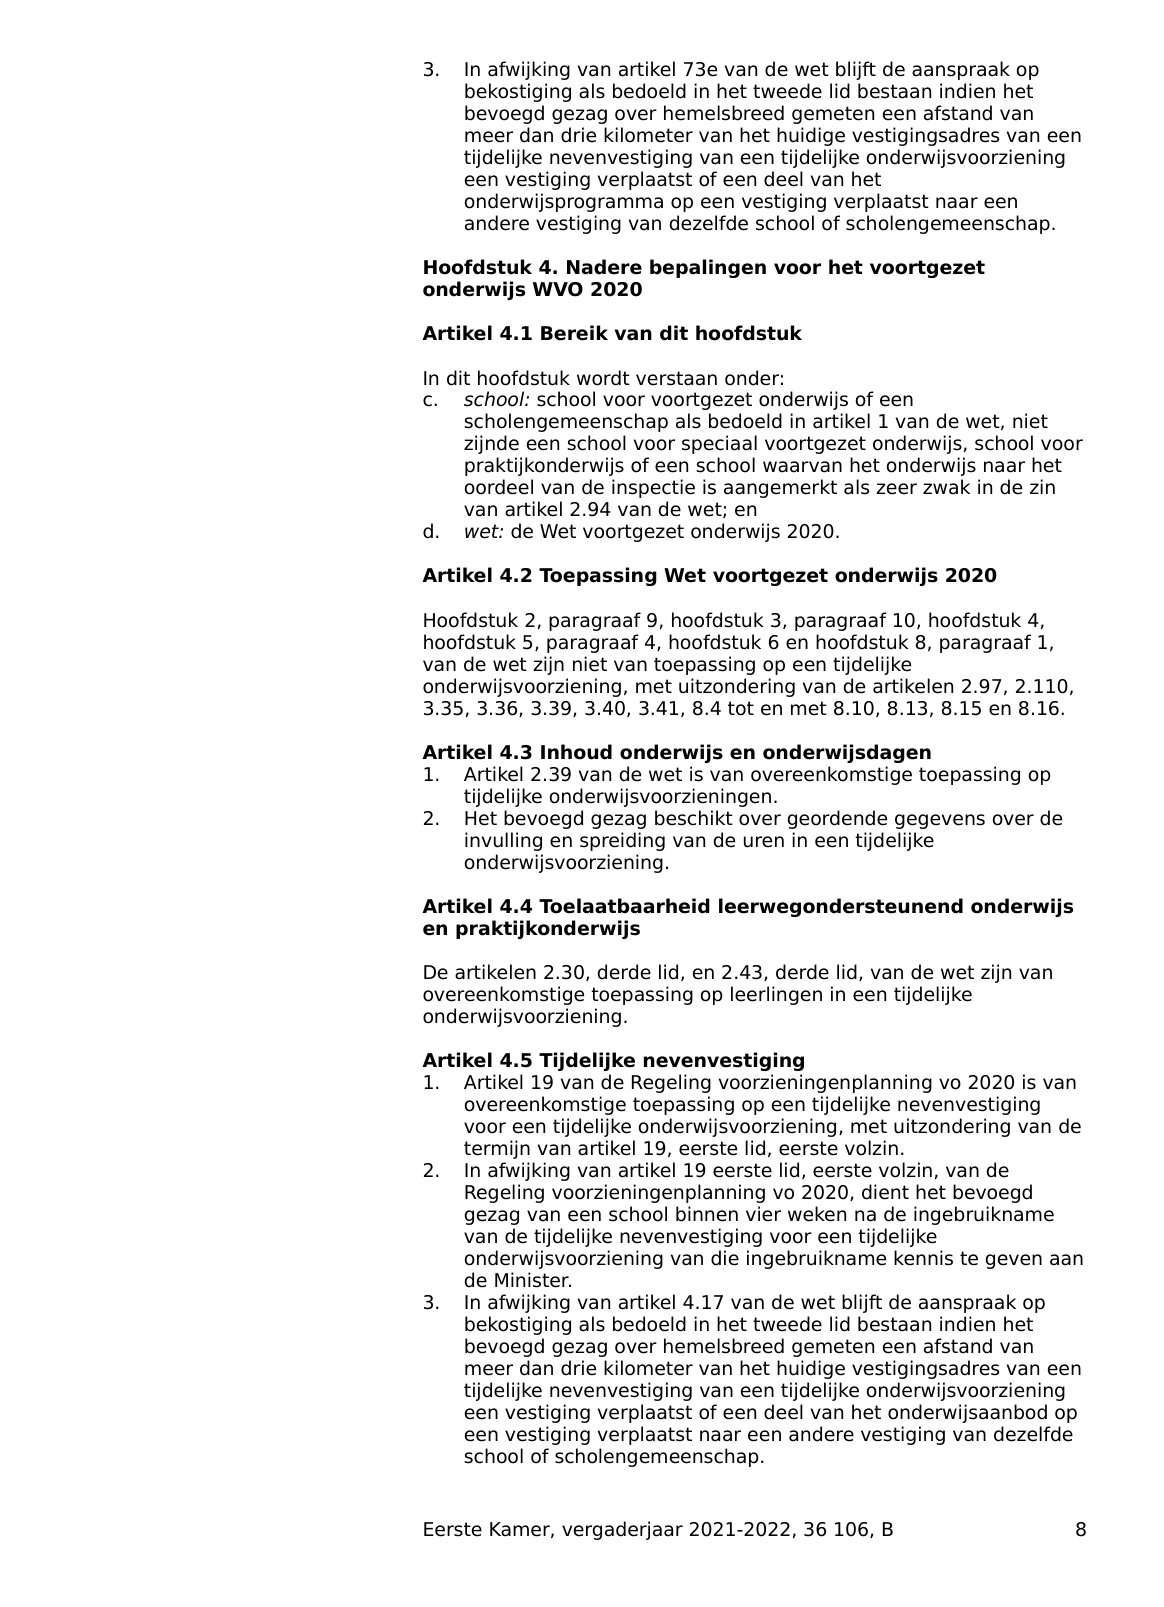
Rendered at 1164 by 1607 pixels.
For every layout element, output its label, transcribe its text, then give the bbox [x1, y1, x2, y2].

subtitle Artikel 4.1 Bereik van dit hoofdstuk [422, 323, 1087, 345]
subtitle Artikel 4.3 Inhoud onderwijs en onderwijsdagen [422, 742, 1087, 764]
text 3. In afwijking van artikel 4.17 van de wet blijft de aanspraak op bekostiging als bedoeld in het tweede lid bestaan indien het bevoegd gezag over hemelsbreed gemeten een afstand van meer dan drie kilometer van het huidige vestigingsadres van een tijdelijke nevenvestiging van een tijdelijke onderwijsvoorziening een vestiging verplaatst of een deel van het onderwijsaanbod op een vestiging verplaatst naar een andere vestiging van dezelfde school of scholengemeenschap. [422, 1292, 1087, 1468]
subtitle Artikel 4.4 Toelaatbaarheid leerwegondersteunend onderwijs en praktijkonderwijs [422, 896, 1087, 940]
subtitle Artikel 4.2 Toepassing Wet voortgezet onderwijs 2020 [422, 565, 1087, 587]
text 2. Het bevoegd gezag beschikt over geordende gegevens over de invulling en spreiding van de uren in een tijdelijke onderwijsvoorziening. [422, 808, 1087, 873]
text d. wet: de Wet voortgezet onderwijs 2020. [422, 521, 1087, 543]
text 1. Artikel 2.39 van de wet is van overeenkomstige toepassing op tijdelijke onderwijsvoorzieningen. [422, 764, 1087, 808]
text De artikelen 2.30, derde lid, en 2.43, derde lid, van de wet zijn van overeenkomstige toepassing op leerlingen in een tijdelijke onderwijsvoorziening. [422, 962, 1087, 1028]
text 3. In afwijking van artikel 73e van de wet blijft de aanspraak op bekostiging als bedoeld in het tweede lid bestaan indien het bevoegd gezag over hemelsbreed gemeten een afstand van meer dan drie kilometer van het huidige vestigingsadres van een tijdelijke nevenvestiging van een tijdelijke onderwijsvoorziening een vestiging verplaatst of een deel van het onderwijsprogramma op een vestiging verplaatst naar een andere vestiging van dezelfde school of scholengemeenschap. [422, 59, 1087, 235]
text 2. In afwijking van artikel 19 eerste lid, eerste volzin, van de Regeling voorzieningenplanning vo 2020, dient het bevoegd gezag van een school binnen vier weken na de ingebruikname van de tijdelijke nevenvestiging voor een tijdelijke onderwijsvoorziening van die ingebruikname kennis te geven aan de Minister. [422, 1160, 1087, 1292]
subtitle Hoofdstuk 4. Nadere bepalingen voor het voortgezet onderwijs WVO 2020 [422, 257, 1087, 301]
text Hoofdstuk 2, paragraaf 9, hoofdstuk 3, paragraaf 10, hoofdstuk 4, hoofdstuk 5, paragraaf 4, hoofdstuk 6 en hoofdstuk 8, paragraaf 1, van de wet zijn niet van toepassing op een tijdelijke onderwijsvoorziening, met uitzondering van de artikelen 2.97, 2.110, 3.35, 3.36, 3.39, 3.40, 3.41, 8.4 tot en met 8.10, 8.13, 8.15 en 8.16. [422, 609, 1087, 719]
text 1. Artikel 19 van de Regeling voorzieningenplanning vo 2020 is van overeenkomstige toepassing op een tijdelijke nevenvestiging voor een tijdelijke onderwijsvoorziening, met uitzondering van de termijn van artikel 19, eerste lid, eerste volzin. [422, 1072, 1087, 1160]
subtitle Artikel 4.5 Tijdelijke nevenvestiging [422, 1050, 1087, 1072]
text In dit hoofdstuk wordt verstaan onder: [422, 367, 1087, 389]
text c. school: school voor voortgezet onderwijs of een scholengemeenschap als bedoeld in artikel 1 van de wet, niet zijnde een school voor speciaal voortgezet onderwijs, school voor praktijkonderwijs of een school waarvan het onderwijs naar het oordeel van de inspectie is aangemerkt als zeer zwak in de zin van artikel 2.94 van de wet; en [422, 389, 1087, 521]
